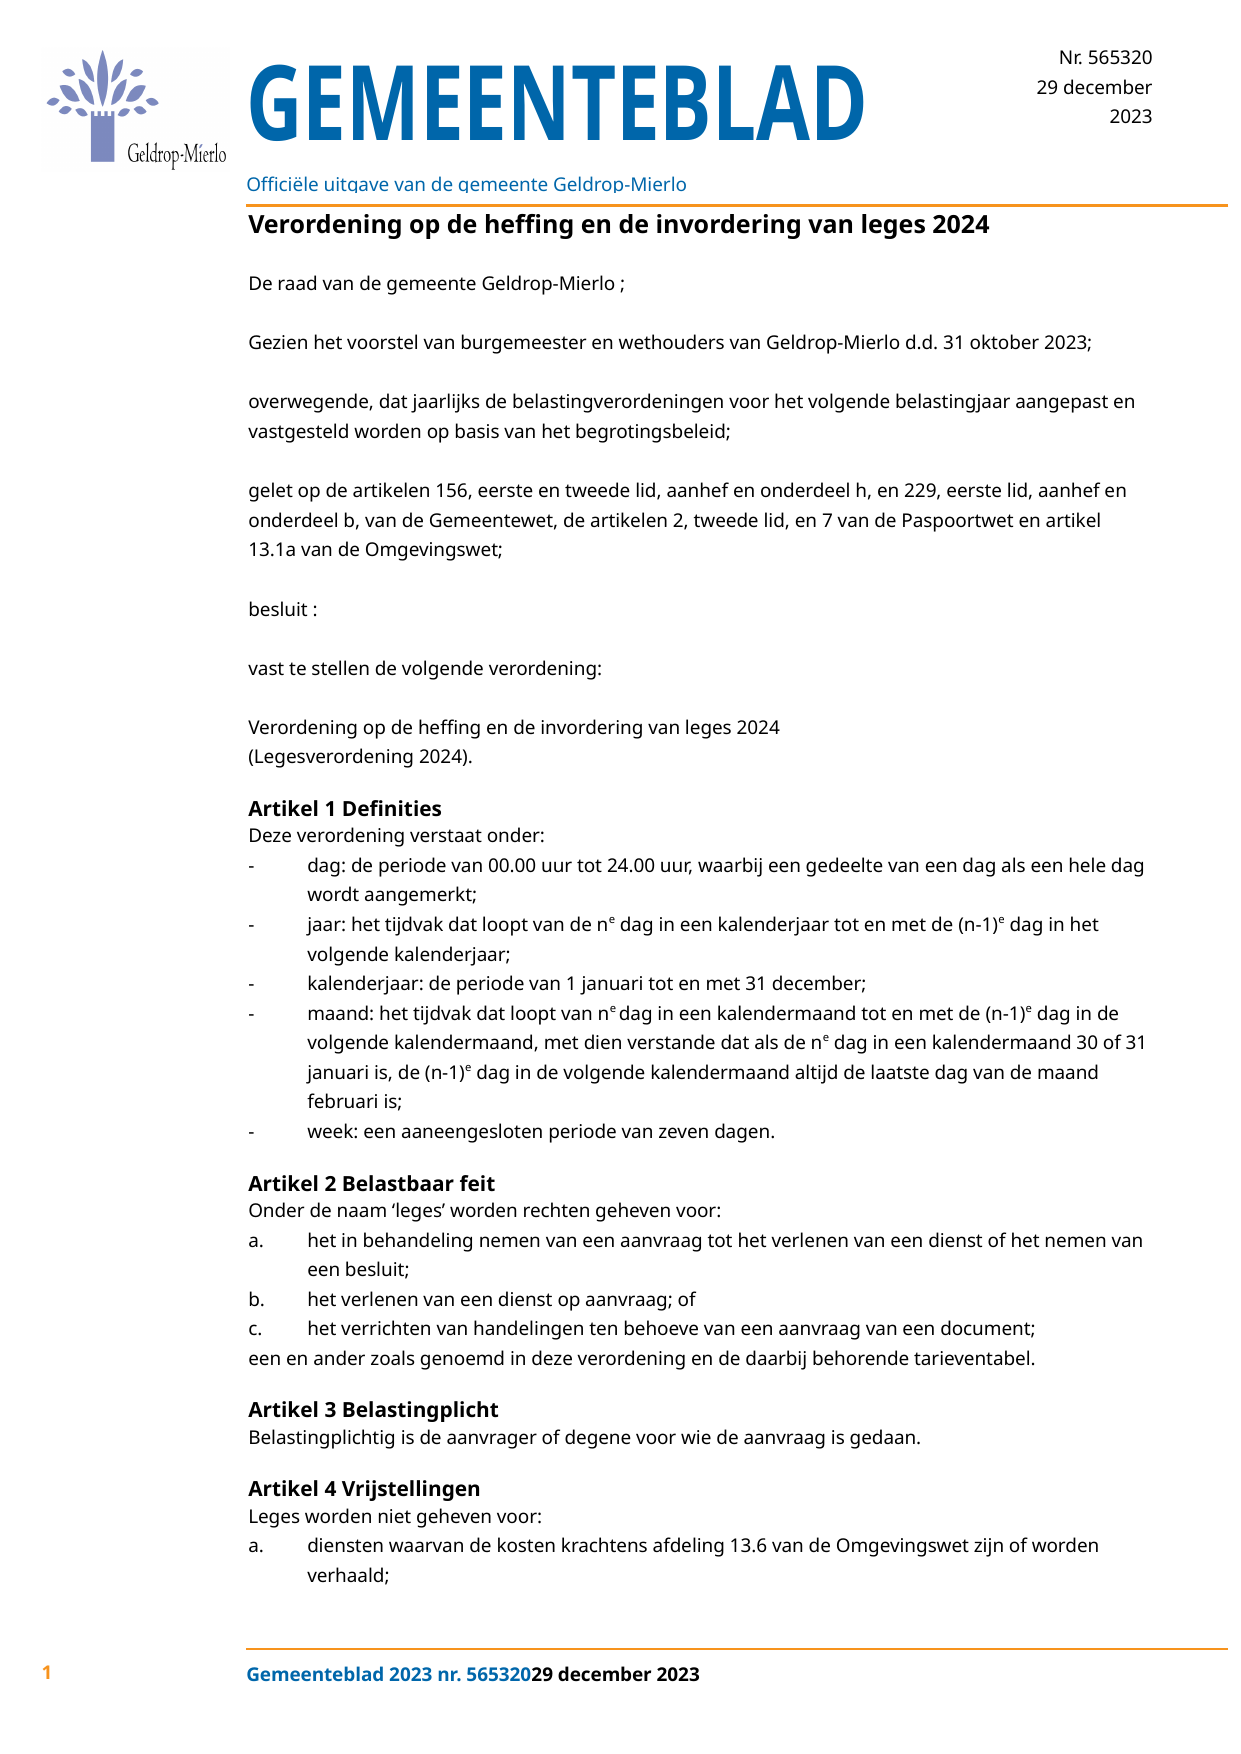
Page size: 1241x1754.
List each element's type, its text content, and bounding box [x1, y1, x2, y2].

list het verrichten van handelingen ten behoeve van een aanvraag van een document; [248, 1316, 1152, 1341]
list maand: het tijdvak dat loopt van ne dag in een kalendermaand tot en met de (n-1)e dag in de volgende kalendermaand, met dien verstande dat als de ne dag in een kalendermaand 30 of 31 januari is, de (n-1)e dag in de volgende kalendermaand altijd de laatste dag van de maand februari is; [248, 1000, 1152, 1114]
text Leges worden niet geheven voor: [248, 1503, 1152, 1528]
text besluit : [248, 596, 1152, 621]
picture [41, 47, 231, 172]
list week: een aaneengesloten periode van zeven dagen. [248, 1118, 1152, 1144]
text Artikel 2 Belastbaar feit [248, 1169, 1152, 1197]
list het in behandeling nemen van een aanvraag tot het verlenen van een dienst of het nemen van een besluit; [248, 1227, 1152, 1282]
text Onder de naam ‘leges’ worden rechten geheven voor: [248, 1197, 1152, 1223]
list jaar: het tijdvak dat loopt van de ne dag in een kalenderjaar tot en met de (n-1)e dag in het volgende kalenderjaar; [248, 911, 1152, 967]
text vast te stellen de volgende verordening: [248, 655, 1152, 681]
text Belastingplichtig is de aanvrager of degene voor wie de aanvraag is gedaan. [248, 1424, 1152, 1450]
text Verordening op de heffing en de invordering van leges 2024 [248, 207, 1152, 241]
text Verordening op de heffing en de invordering van leges 2024 [248, 714, 1152, 740]
text een en ander zoals genoemd in deze verordening en de daarbij behorende tarieventabel. [248, 1345, 1152, 1371]
text (Legesverordening 2024). [248, 744, 1152, 769]
text Gezien het voorstel van burgemeester en wethouders van Geldrop-Mierlo d.d. 31 oktober 2023; [248, 329, 1152, 355]
list kalenderjaar: de periode van 1 januari tot en met 31 december; [248, 970, 1152, 996]
text gelet op de artikelen 156, eerste en tweede lid, aanhef en onderdeel h, en 229, eerste lid, aanhef en onderdeel b, van de Gemeentewet, de artikelen 2, tweede lid, en 7 van de Paspoortwet en artikel 13.1a van de Omgevingswet; [248, 477, 1152, 562]
text Artikel 3 Belastingplicht [248, 1396, 1152, 1424]
text De raad van de gemeente Geldrop-Mierlo ; [248, 270, 1152, 296]
list diensten waarvan de kosten krachtens afdeling 13.6 van de Omgevingswet zijn of worden verhaald; [248, 1532, 1152, 1588]
text Artikel 1 Definities [248, 794, 1152, 822]
list het verlenen van een dienst op aanvraag; of [248, 1286, 1152, 1312]
text Artikel 4 Vrijstellingen [248, 1474, 1152, 1503]
text Deze verordening verstaat onder: [248, 822, 1152, 848]
list dag: de periode van 00.00 uur tot 24.00 uur, waarbij een gedeelte van een dag als een hele dag wordt aangemerkt; [248, 852, 1152, 907]
text overwegende, dat jaarlijks de belastingverordeningen voor het volgende belastingjaar aangepast en vastgesteld worden op basis van het begrotingsbeleid; [248, 389, 1152, 444]
